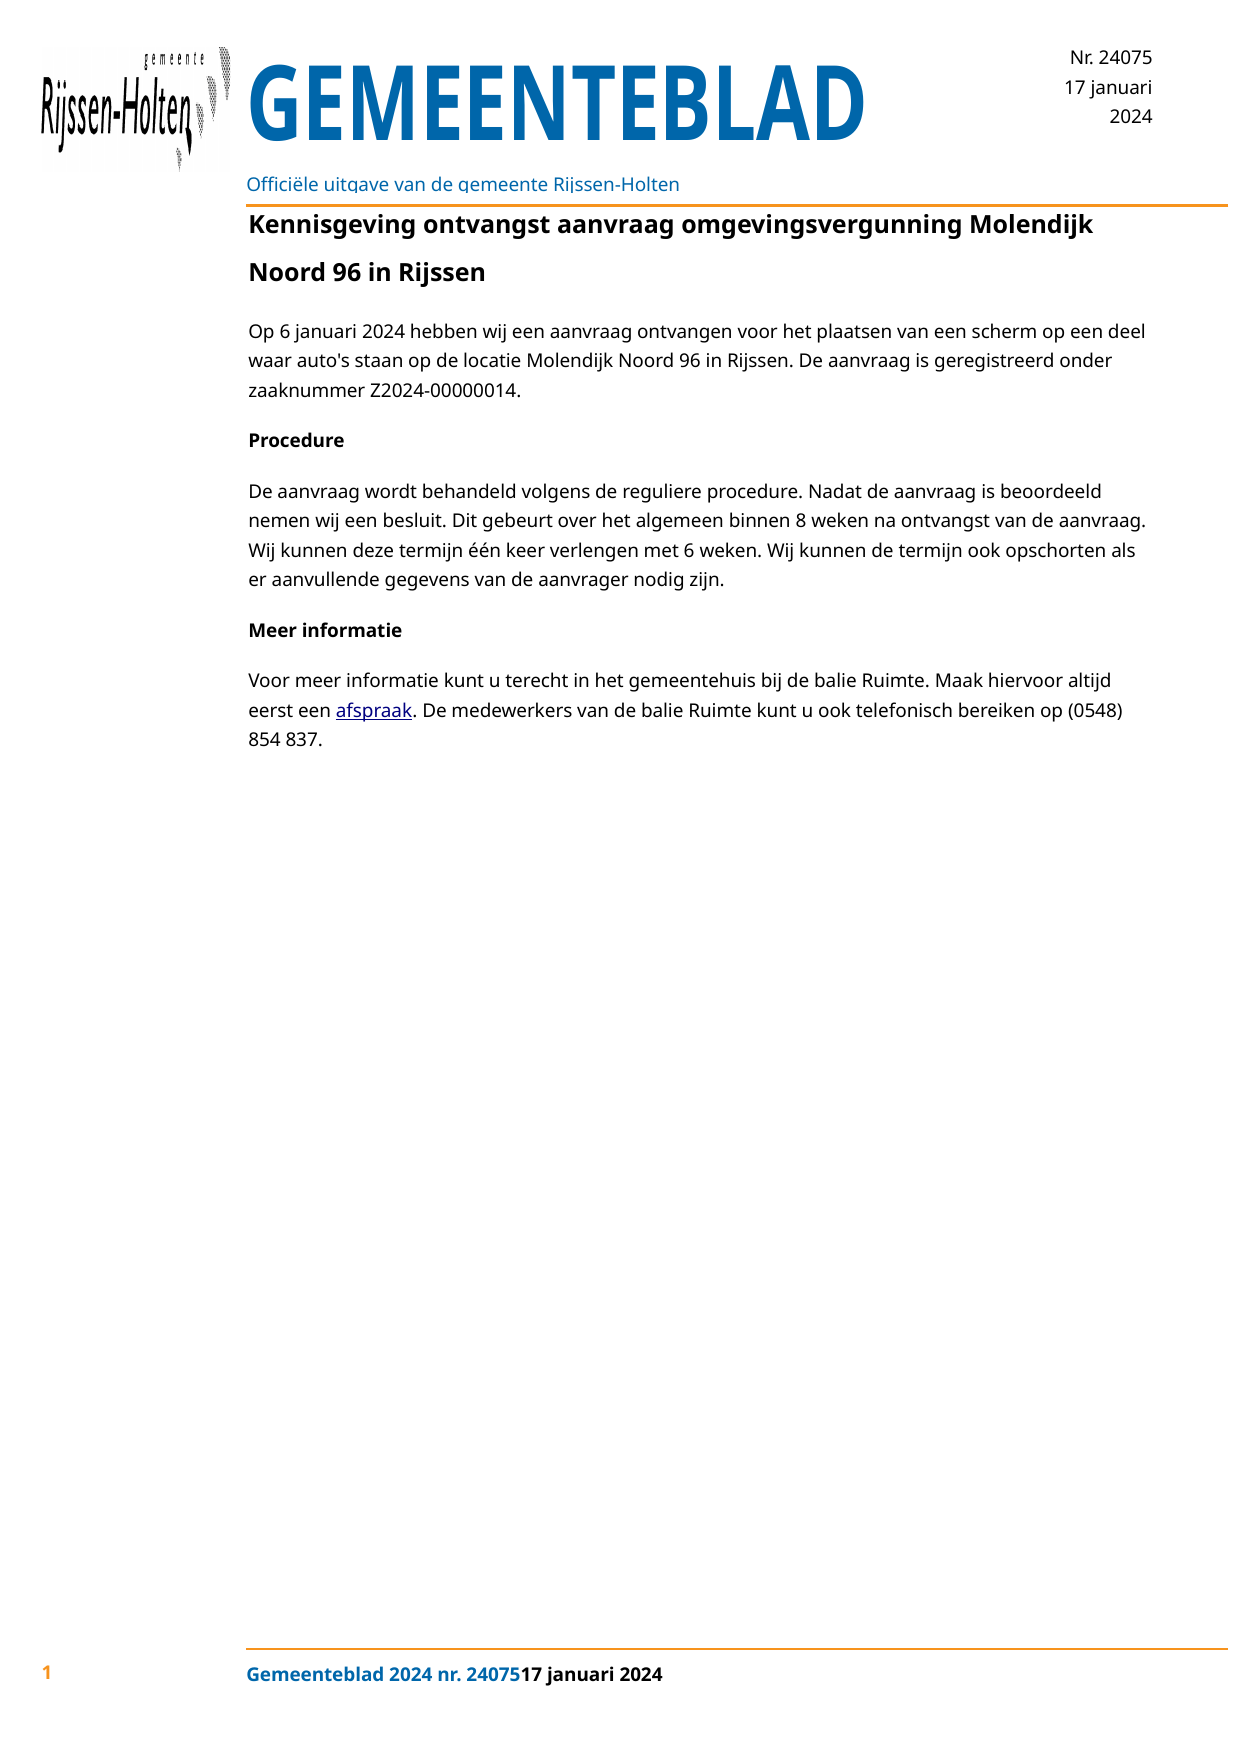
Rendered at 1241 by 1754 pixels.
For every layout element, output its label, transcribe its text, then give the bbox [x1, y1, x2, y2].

text Meer informatie [248, 617, 1152, 643]
text Procedure [248, 427, 1152, 453]
text Voor meer informatie kunt u terecht in het gemeentehuis bij de balie Ruimte. Maak hiervoor altijd eerst een afspraak. De medewerkers van de balie Ruimte kunt u ook telefonisch bereiken op (0548) 854 837. [248, 667, 1152, 752]
text Kennisgeving ontvangst aanvraag omgevingsvergunning Molendijk Noord 96 in Rijssen [248, 207, 1152, 288]
picture [41, 47, 231, 172]
text De aanvraag wordt behandeld volgens de reguliere procedure. Nadat de aanvraag is beoordeeld nemen wij een besluit. Dit gebeurt over het algemeen binnen 8 weken na ontvangst van de aanvraag. Wij kunnen deze termijn één keer verlengen met 6 weken. Wij kunnen de termijn ook opschorten als er aanvullende gegevens van de aanvrager nodig zijn. [248, 478, 1152, 592]
text Op 6 januari 2024 hebben wij een aanvraag ontvangen voor het plaatsen van een scherm op een deel waar auto's staan op de locatie Molendijk Noord 96 in Rijssen. De aanvraag is geregistreerd onder zaaknummer Z2024-00000014. [248, 318, 1152, 403]
